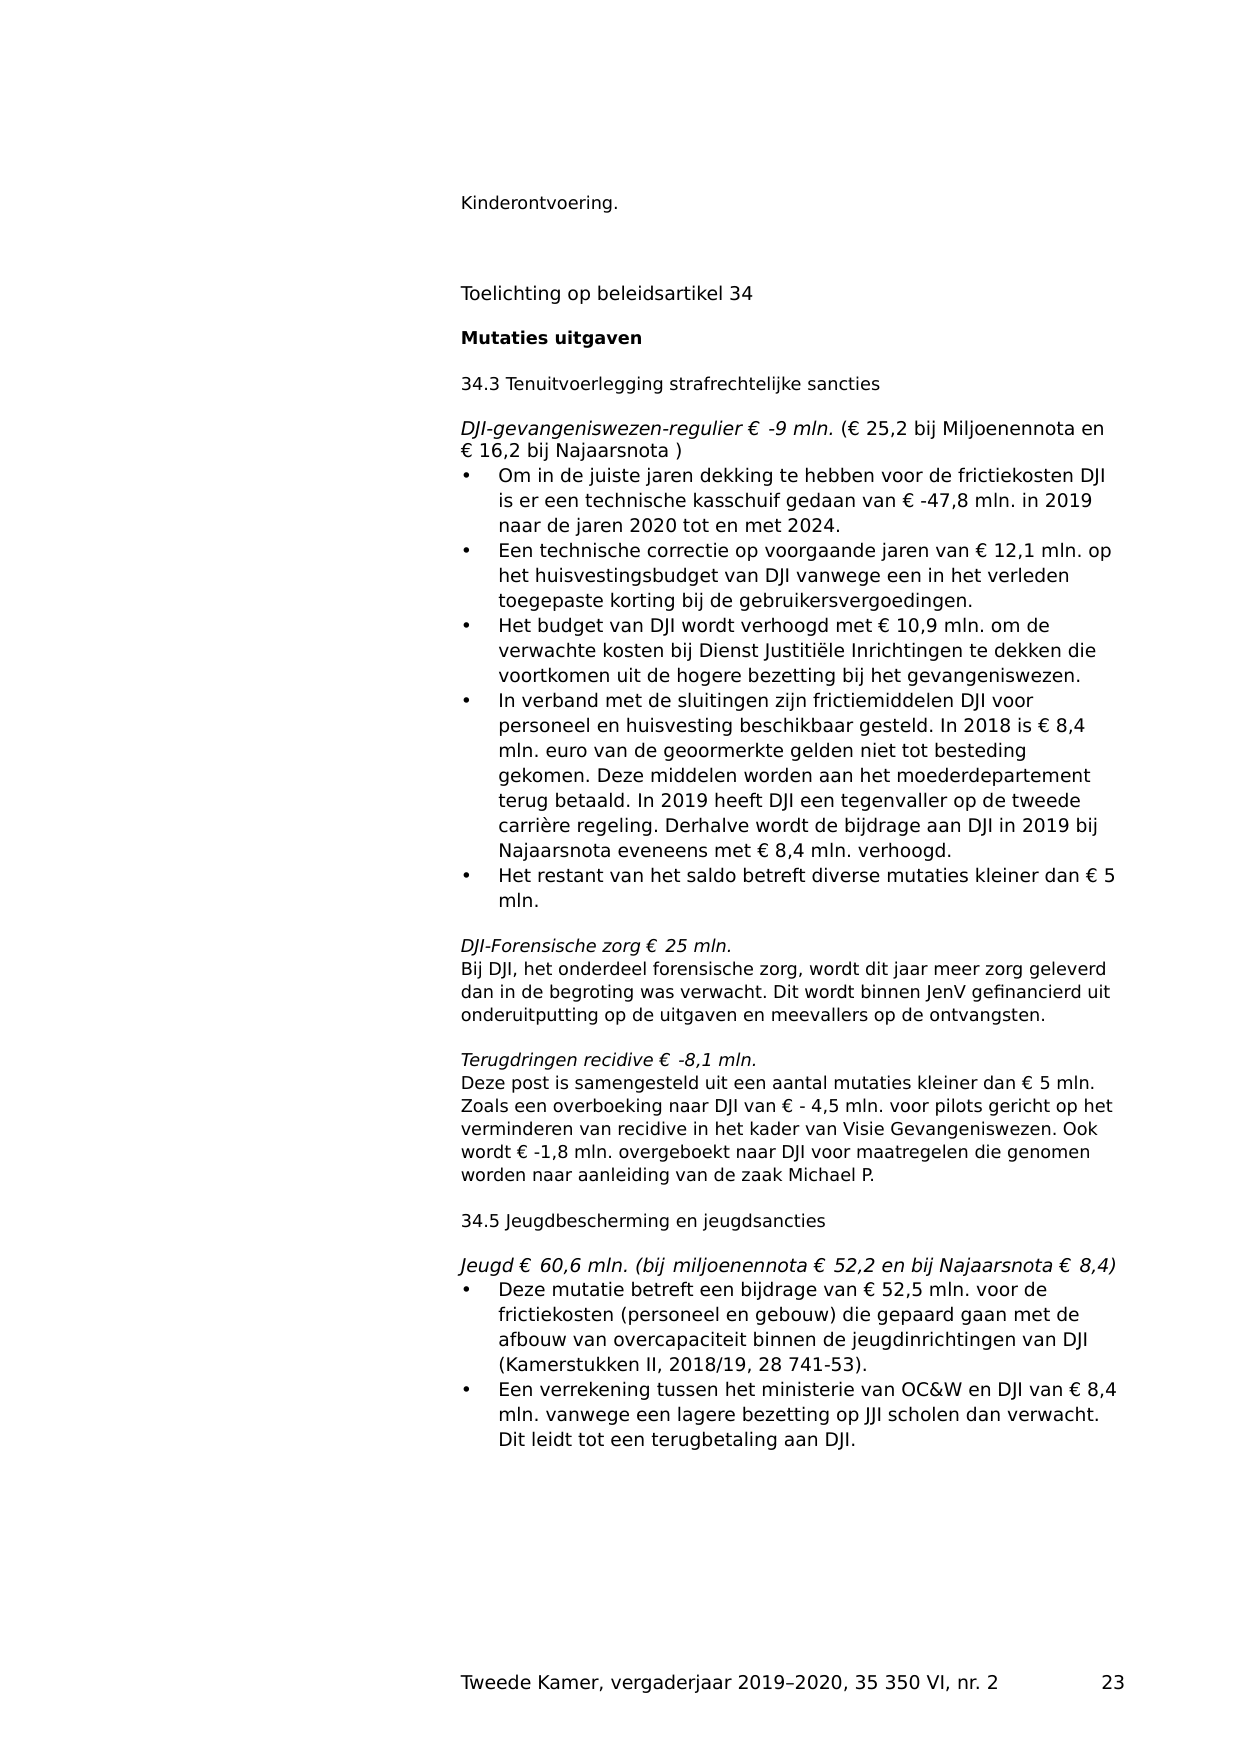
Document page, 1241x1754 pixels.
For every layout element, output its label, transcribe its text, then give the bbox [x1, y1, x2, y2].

title Toelichting op beleidsartikel 34 [461, 282, 1125, 326]
text 34.3 Tenuitvoerlegging strafrechtelijke sancties [461, 372, 1125, 395]
text Jeugd € 60,6 mln. (bij miljoenennota € 52,2 en bij Najaarsnota € 8,4) [461, 1255, 1125, 1277]
text Kinderontvoering. [461, 191, 1125, 259]
text Terugdringen recidive € -8,1 mln. Deze post is samengesteld uit een aantal mutaties kleiner dan € 5 mln. Zoals een overboeking naar DJI van € - 4,5 mln. voor pilots gericht op het verminderen van recidive in het kader van Visie Gevangeniswezen. Ook wordt € -1,8 mln. overgeboekt naar DJI voor maatregelen die genomen worden naar aanleiding van de zaak Michael P. [461, 1048, 1125, 1186]
list Het restant van het saldo betreft diverse mutaties kleiner dan € 5 mln. [461, 862, 1125, 912]
text DJI-Forensische zorg € 25 mln. Bij DJI, het onderdeel forensische zorg, wordt dit jaar meer zorg geleverd dan in de begroting was verwacht. Dit wordt binnen JenV gefinancierd uit onderuitputting op de uitgaven en meevallers op de ontvangsten. [461, 934, 1125, 1026]
list Een verrekening tussen het ministerie van OC&W en DJI van € 8,4 mln. vanwege een lagere bezetting op JJI scholen dan verwacht. Dit leidt tot een terugbetaling aan DJI. [461, 1377, 1125, 1452]
text Mutaties uitgaven [461, 326, 1125, 349]
list Om in de juiste jaren dekking te hebben voor de frictiekosten DJI is er een technische kasschuif gedaan van € -47,8 mln. in 2019 naar de jaren 2020 tot en met 2024. [461, 462, 1125, 537]
list Deze mutatie betreft een bijdrage van € 52,5 mln. voor de frictiekosten (personeel en gebouw) die gepaard gaan met de afbouw van overcapaciteit binnen de jeugdinrichtingen van DJI (Kamerstukken II, 2018/19, 28 741-53). [461, 1277, 1125, 1377]
list Een technische correctie op voorgaande jaren van € 12,1 mln. op het huisvestingsbudget van DJI vanwege een in het verleden toegepaste korting bij de gebruikersvergoedingen. [461, 537, 1125, 612]
text DJI-gevangeniswezen-regulier € -9 mln. (€ 25,2 bij Miljoenennota en € 16,2 bij Najaarsnota ) [461, 418, 1125, 462]
list In verband met de sluitingen zijn frictiemiddelen DJI voor personeel en huisvesting beschikbaar gesteld. In 2018 is € 8,4 mln. euro van de geoormerkte gelden niet tot besteding gekomen. Deze middelen worden aan het moederdepartement terug betaald. In 2019 heeft DJI een tegenvaller op de tweede carrière regeling. Derhalve wordt de bijdrage aan DJI in 2019 bij Najaarsnota eveneens met € 8,4 mln. verhoogd. [461, 687, 1125, 862]
list Het budget van DJI wordt verhoogd met € 10,9 mln. om de verwachte kosten bij Dienst Justitiële Inrichtingen te dekken die voortkomen uit de hogere bezetting bij het gevangeniswezen. [461, 612, 1125, 687]
text 34.5 Jeugdbescherming en jeugdsancties [461, 1209, 1125, 1232]
